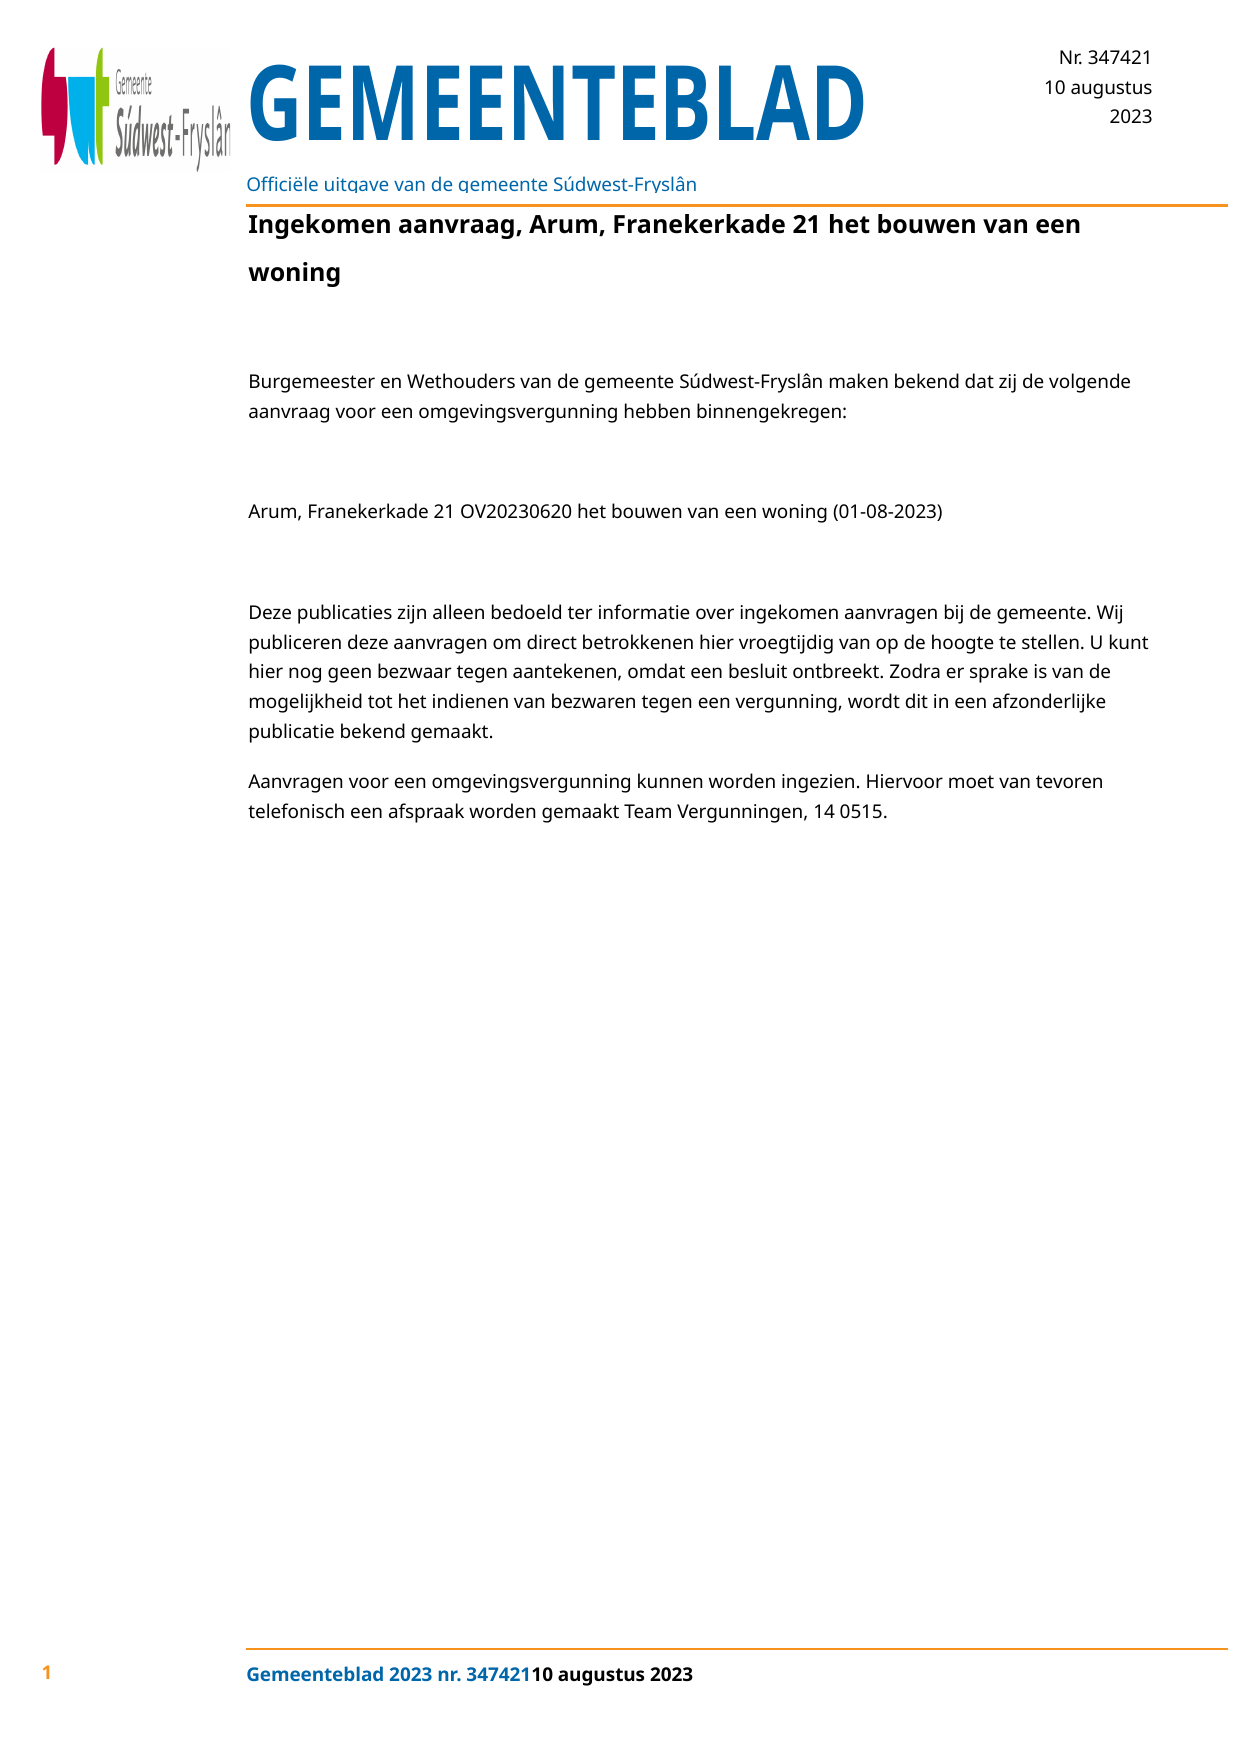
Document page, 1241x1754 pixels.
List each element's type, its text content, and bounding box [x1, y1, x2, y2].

text Aanvragen voor een omgevingsvergunning kunnen worden ingezien. Hiervoor moet van tevoren telefonisch een afspraak worden gemaakt Team Vergunningen, 14 0515. [248, 768, 1152, 824]
picture [41, 47, 231, 172]
text Deze publicaties zijn alleen bedoeld ter informatie over ingekomen aanvragen bij de gemeente. Wij publiceren deze aanvragen om direct betrokkenen hier vroegtijdig van op de hoogte te stellen. U kunt hier nog geen bezwaar tegen aantekenen, omdat een besluit ontbreekt. Zodra er sprake is van de mogelijkheid tot het indienen van bezwaren tegen een vergunning, wordt dit in een afzonderlijke publicatie bekend gemaakt. [248, 599, 1152, 744]
text Ingekomen aanvraag, Arum, Franekerkade 21 het bouwen van een woning [248, 207, 1152, 288]
text Arum, Franekerkade 21 OV20230620 het bouwen van een woning (01-08-2023) [248, 499, 1152, 524]
text Burgemeester en Wethouders van de gemeente Súdwest-Fryslân maken bekend dat zij de volgende aanvraag voor een omgevingsvergunning hebben binnengekregen: [248, 368, 1152, 424]
